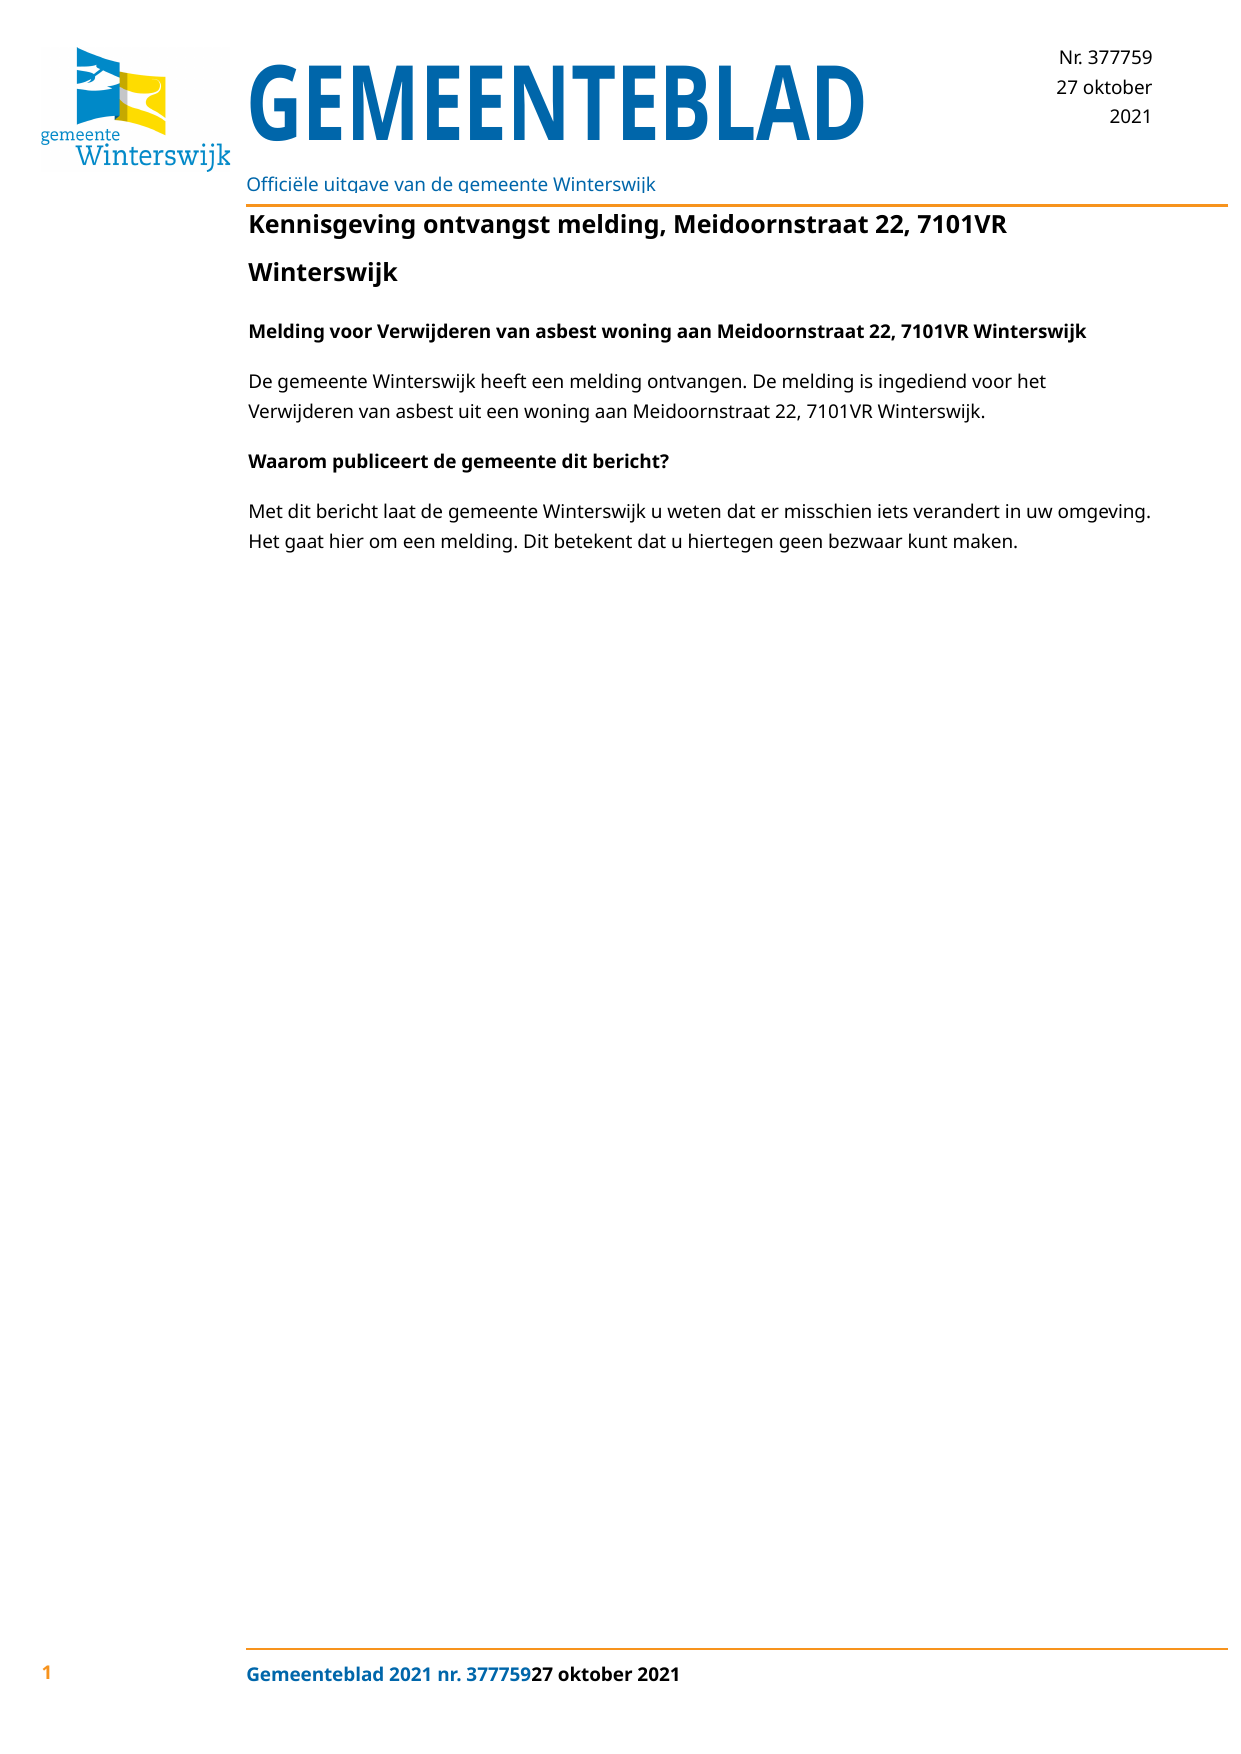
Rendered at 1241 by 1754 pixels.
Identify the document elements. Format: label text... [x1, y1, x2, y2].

text Waarom publiceert de gemeente dit bericht? [248, 448, 1152, 474]
text Met dit bericht laat de gemeente Winterswijk u weten dat er misschien iets verandert in uw omgeving. Het gaat hier om een melding. Dit betekent dat u hiertegen geen bezwaar kunt maken. [248, 499, 1152, 554]
picture [41, 47, 231, 172]
text De gemeente Winterswijk heeft een melding ontvangen. De melding is ingediend voor het Verwijderen van asbest uit een woning aan Meidoornstraat 22, 7101VR Winterswijk. [248, 368, 1152, 424]
text Kennisgeving ontvangst melding, Meidoornstraat 22, 7101VR Winterswijk [248, 207, 1152, 288]
text Melding voor Verwijderen van asbest woning aan Meidoornstraat 22, 7101VR Winterswijk [248, 318, 1152, 344]
picture [225, 153, 231, 162]
